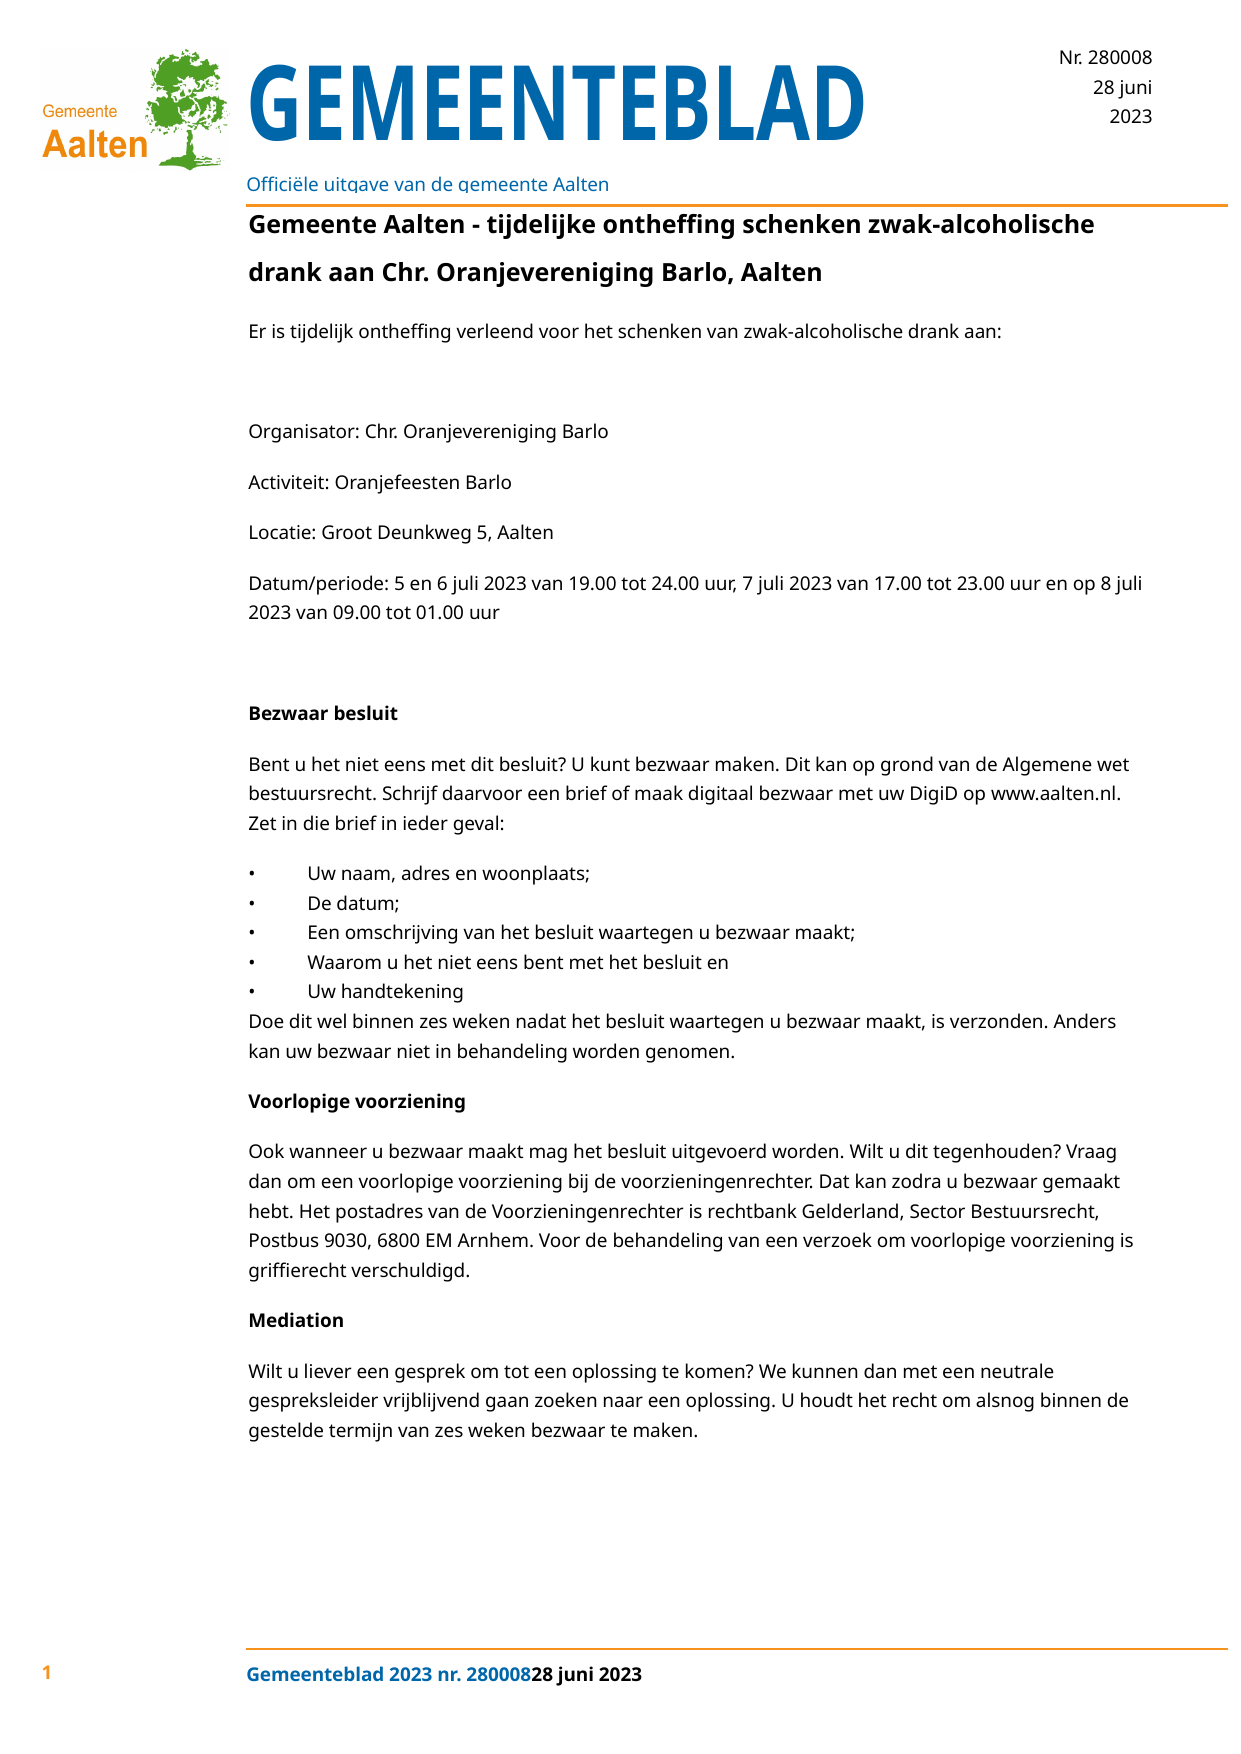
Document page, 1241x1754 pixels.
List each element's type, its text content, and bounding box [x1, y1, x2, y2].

text Bezwaar besluit [248, 700, 1152, 726]
list De datum; [248, 890, 1152, 916]
text Er is tijdelijk ontheffing verleend voor het schenken van zwak-alcoholische drank aan: [248, 318, 1152, 344]
text Mediation [248, 1307, 1152, 1333]
picture [41, 47, 231, 172]
list Uw handtekening [248, 979, 1152, 1004]
list Uw naam, adres en woonplaats; [248, 860, 1152, 886]
text Bent u het niet eens met dit besluit? U kunt bezwaar maken. Dit kan op grond van de Algemene wet bestuursrecht. Schrijf daarvoor een brief of maak digitaal bezwaar met uw DigiD op www.aalten.nl. Zet in die brief in ieder geval: [248, 751, 1152, 836]
text Organisator: Chr. Oranjevereniging Barlo [248, 419, 1152, 444]
text Gemeente Aalten - tijdelijke ontheffing schenken zwak-alcoholische drank aan Chr. Oranjevereniging Barlo, Aalten [248, 207, 1152, 288]
text Activiteit: Oranjefeesten Barlo [248, 469, 1152, 495]
text Doe dit wel binnen zes weken nadat het besluit waartegen u bezwaar maakt, is verzonden. Anders kan uw bezwaar niet in behandeling worden genomen. [248, 1008, 1152, 1064]
text Wilt u liever een gesprek om tot een oplossing te komen? We kunnen dan met een neutrale gespreksleider vrijblijvend gaan zoeken naar een oplossing. U houdt het recht om alsnog binnen de gestelde termijn van zes weken bezwaar te maken. [248, 1358, 1152, 1443]
text Locatie: Groot Deunkweg 5, Aalten [248, 519, 1152, 545]
text Ook wanneer u bezwaar maakt mag het besluit uitgevoerd worden. Wilt u dit tegenhouden? Vraag dan om een voorlopige voorziening bij de voorzieningenrechter. Dat kan zodra u bezwaar gemaakt hebt. Het postadres van de Voorzieningenrechter is rechtbank Gelderland, Sector Bestuursrecht, Postbus 9030, 6800 EM Arnhem. Voor de behandeling van een verzoek om voorlopige voorziening is griffierecht verschuldigd. [248, 1139, 1152, 1283]
text Voorlopige voorziening [248, 1088, 1152, 1114]
text Datum/periode: 5 en 6 juli 2023 van 19.00 tot 24.00 uur, 7 juli 2023 van 17.00 tot 23.00 uur en op 8 juli 2023 van 09.00 tot 01.00 uur [248, 570, 1152, 625]
list Waarom u het niet eens bent met het besluit en [248, 949, 1152, 975]
list Een omschrijving van het besluit waartegen u bezwaar maakt; [248, 919, 1152, 945]
